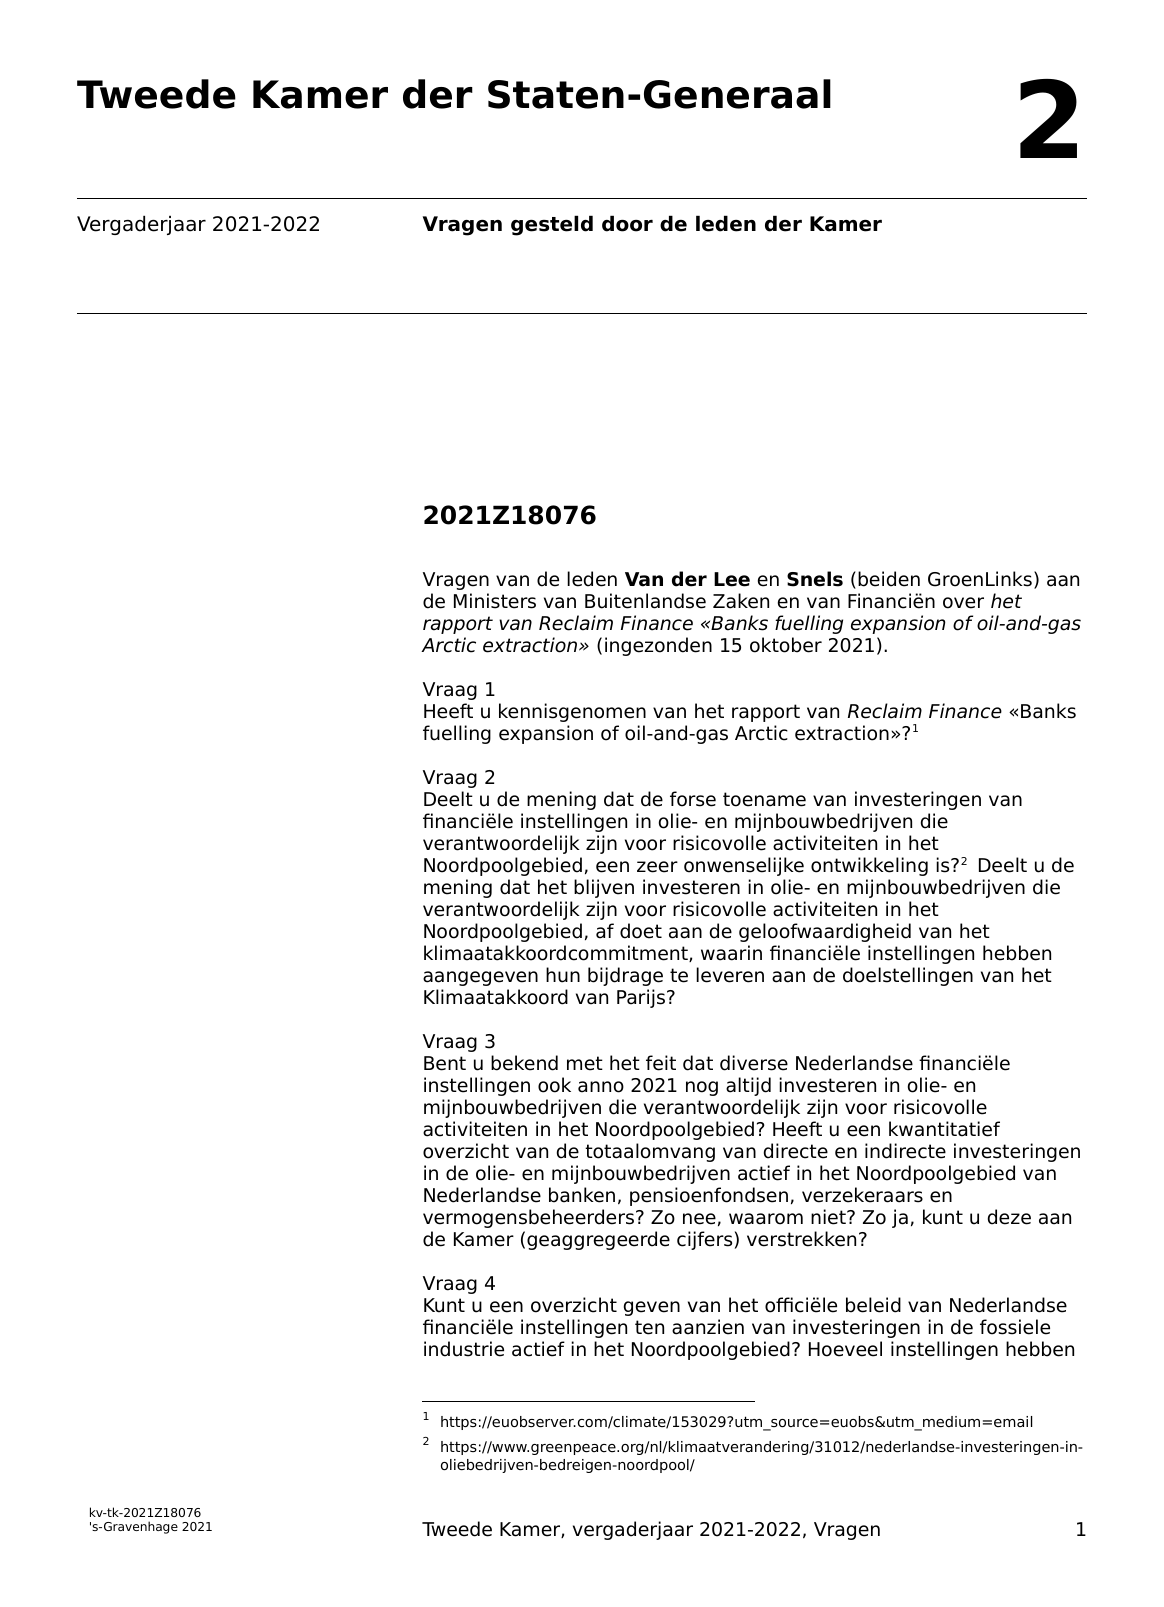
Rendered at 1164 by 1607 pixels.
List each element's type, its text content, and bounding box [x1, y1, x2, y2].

text https://euobserver.com/climate/153029?utm_source=euobs&utm_medium=email [422, 1410, 1087, 1432]
text Vraag 4 [422, 1273, 1087, 1295]
text 2021Z18076 [422, 501, 1087, 531]
text Kunt u een overzicht geven van het officiële beleid van Nederlandse financiële instellingen ten aanzien van investeringen in de fossiele industrie actief in het Noordpoolgebied? Hoeveel instellingen hebben [422, 1295, 1087, 1361]
table_header 2 [886, 59, 1087, 198]
table_cell Vragen gesteld door de leden der Kamer [422, 199, 1087, 313]
text Vragen van de leden Van der Lee en Snels (beiden GroenLinks) aan de Ministers van Buitenlandse Zaken en van Financiën over het rapport van Reclaim Finance «Banks fuelling expansion of oil-and-gas Arctic extraction» (ingezonden 15 oktober 2021). [422, 569, 1087, 657]
text Bent u bekend met het feit dat diverse Nederlandse financiële instellingen ook anno 2021 nog altijd investeren in olie- en mijnbouwbedrijven die verantwoordelijk zijn voor risicovolle activiteiten in het Noordpoolgebied? Heeft u een kwantitatief overzicht van de totaalomvang van directe en indirecte investeringen in de olie- en mijnbouwbedrijven actief in het Noordpoolgebied van Nederlandse banken, pensioenfondsen, verzekeraars en vermogensbeheerders? Zo nee, waarom niet? Zo ja, kunt u deze aan de Kamer (geaggregeerde cijfers) verstrekken? [422, 1053, 1087, 1251]
table_cell Vergaderjaar 2021-2022 [77, 199, 422, 313]
text Vraag 1 [422, 679, 1087, 701]
text 's-Gravenhage 2021 [88, 1520, 323, 1534]
text kv-tk-2021Z18076 [88, 1506, 323, 1520]
text Vraag 3 [422, 1031, 1087, 1053]
table_header Tweede Kamer der Staten-Generaal [77, 59, 886, 198]
text https://www.greenpeace.org/nl/klimaatverandering/31012/nederlandse-investeringen-in-oliebedrijven-bedreigen-noordpool/ [422, 1435, 1087, 1474]
text Deelt u de mening dat de forse toename van investeringen van financiële instellingen in olie- en mijnbouwbedrijven die verantwoordelijk zijn voor risicovolle activiteiten in het Noordpoolgebied, een zeer onwenselijke ontwikkeling is? Deelt u de mening dat het blijven investeren in olie- en mijnbouwbedrijven die verantwoordelijk zijn voor risicovolle activiteiten in het Noordpoolgebied, af doet aan de geloofwaardigheid van het klimaatakkoordcommitment, waarin financiële instellingen hebben aangegeven hun bijdrage te leveren aan de doelstellingen van het Klimaatakkoord van Parijs? [422, 789, 1087, 1009]
text Heeft u kennisgenomen van het rapport van Reclaim Finance «Banks fuelling expansion of oil-and-gas Arctic extraction»? [422, 701, 1087, 745]
text Vraag 2 [422, 767, 1087, 789]
